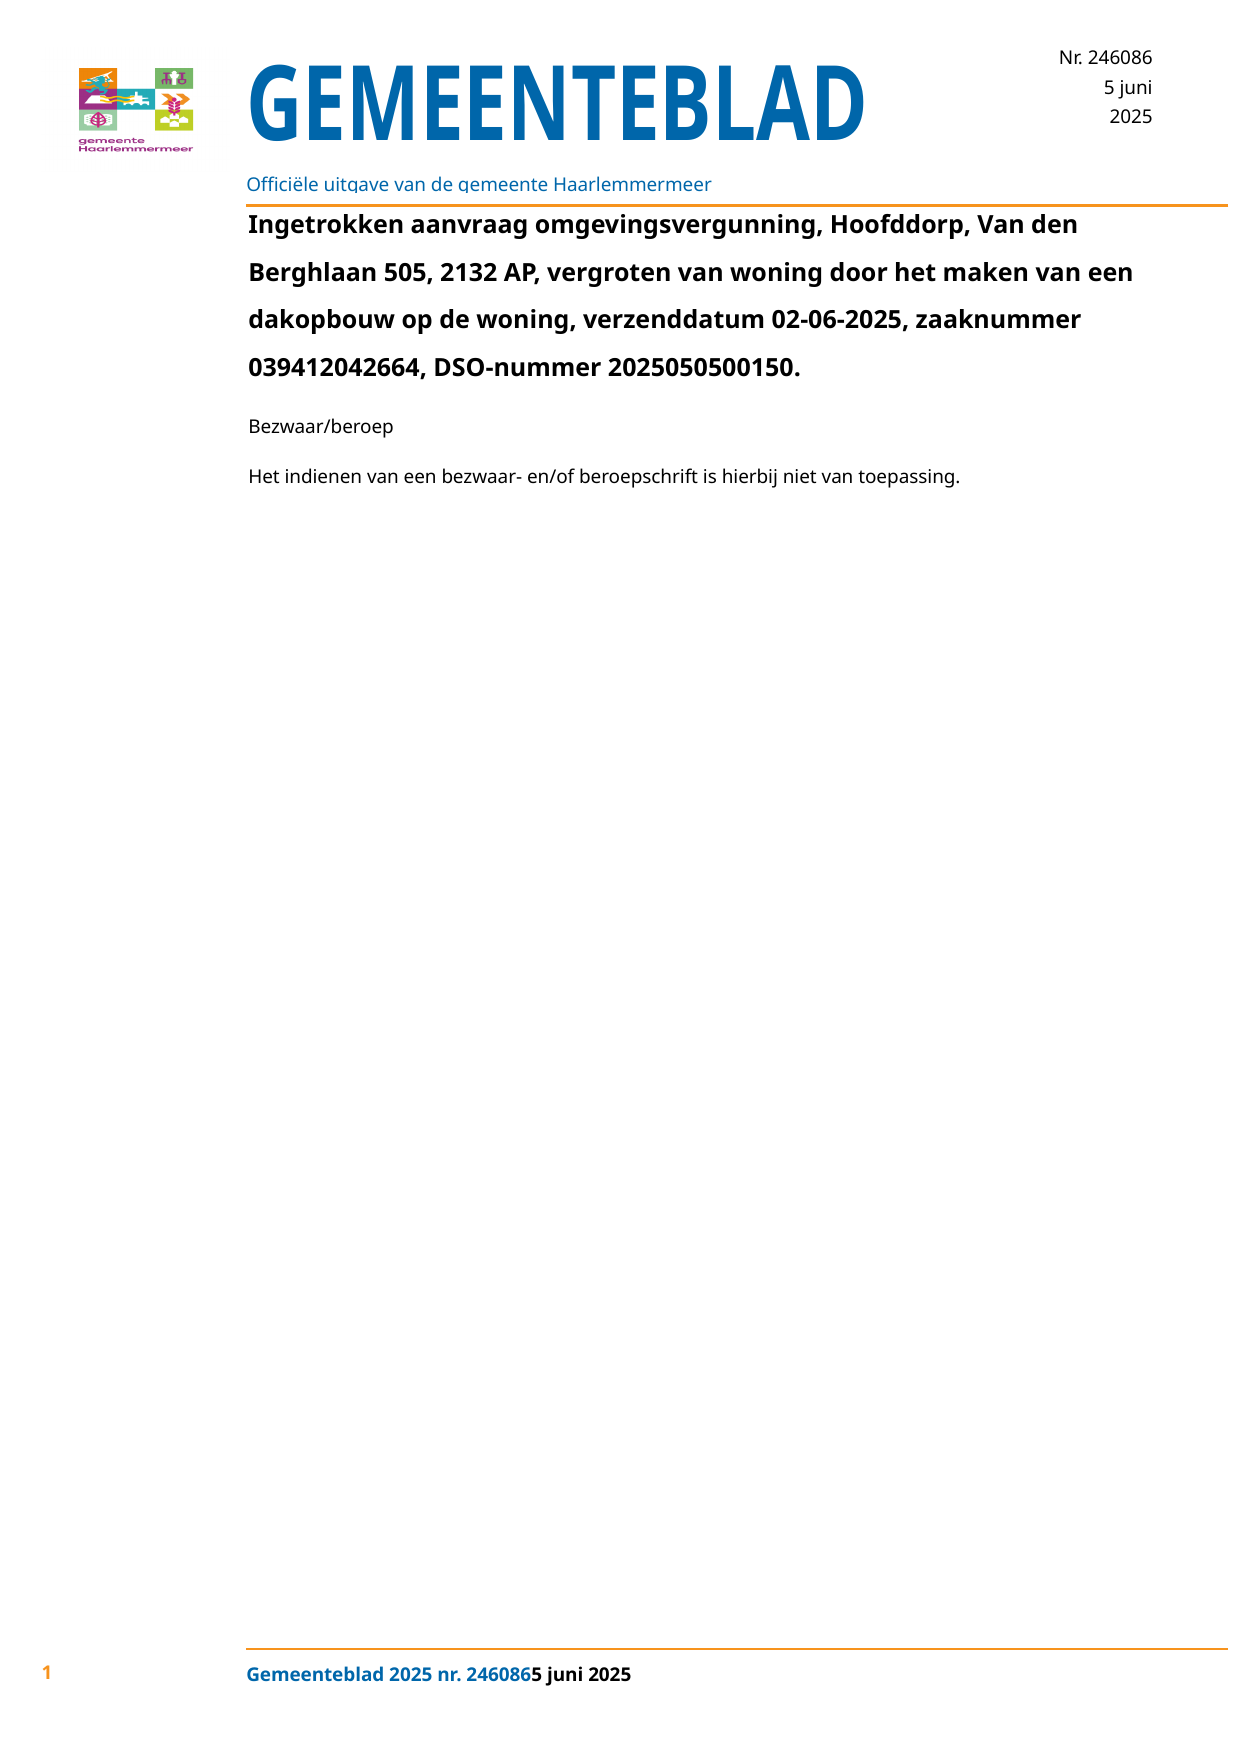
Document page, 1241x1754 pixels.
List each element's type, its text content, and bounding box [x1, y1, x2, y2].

text Ingetrokken aanvraag omgevingsvergunning, Hoofddorp, Van den Berghlaan 505, 2132 AP, vergroten van woning door het maken van een dakopbouw op de woning, verzenddatum 02-06-2025, zaaknummer 039412042664, DSO-nummer 2025050500150. [248, 207, 1152, 384]
picture [41, 47, 231, 172]
text Bezwaar/beroep [248, 413, 1152, 439]
text Het indienen van een bezwaar- en/of beroepschrift is hierbij niet van toepassing. [248, 463, 1152, 489]
